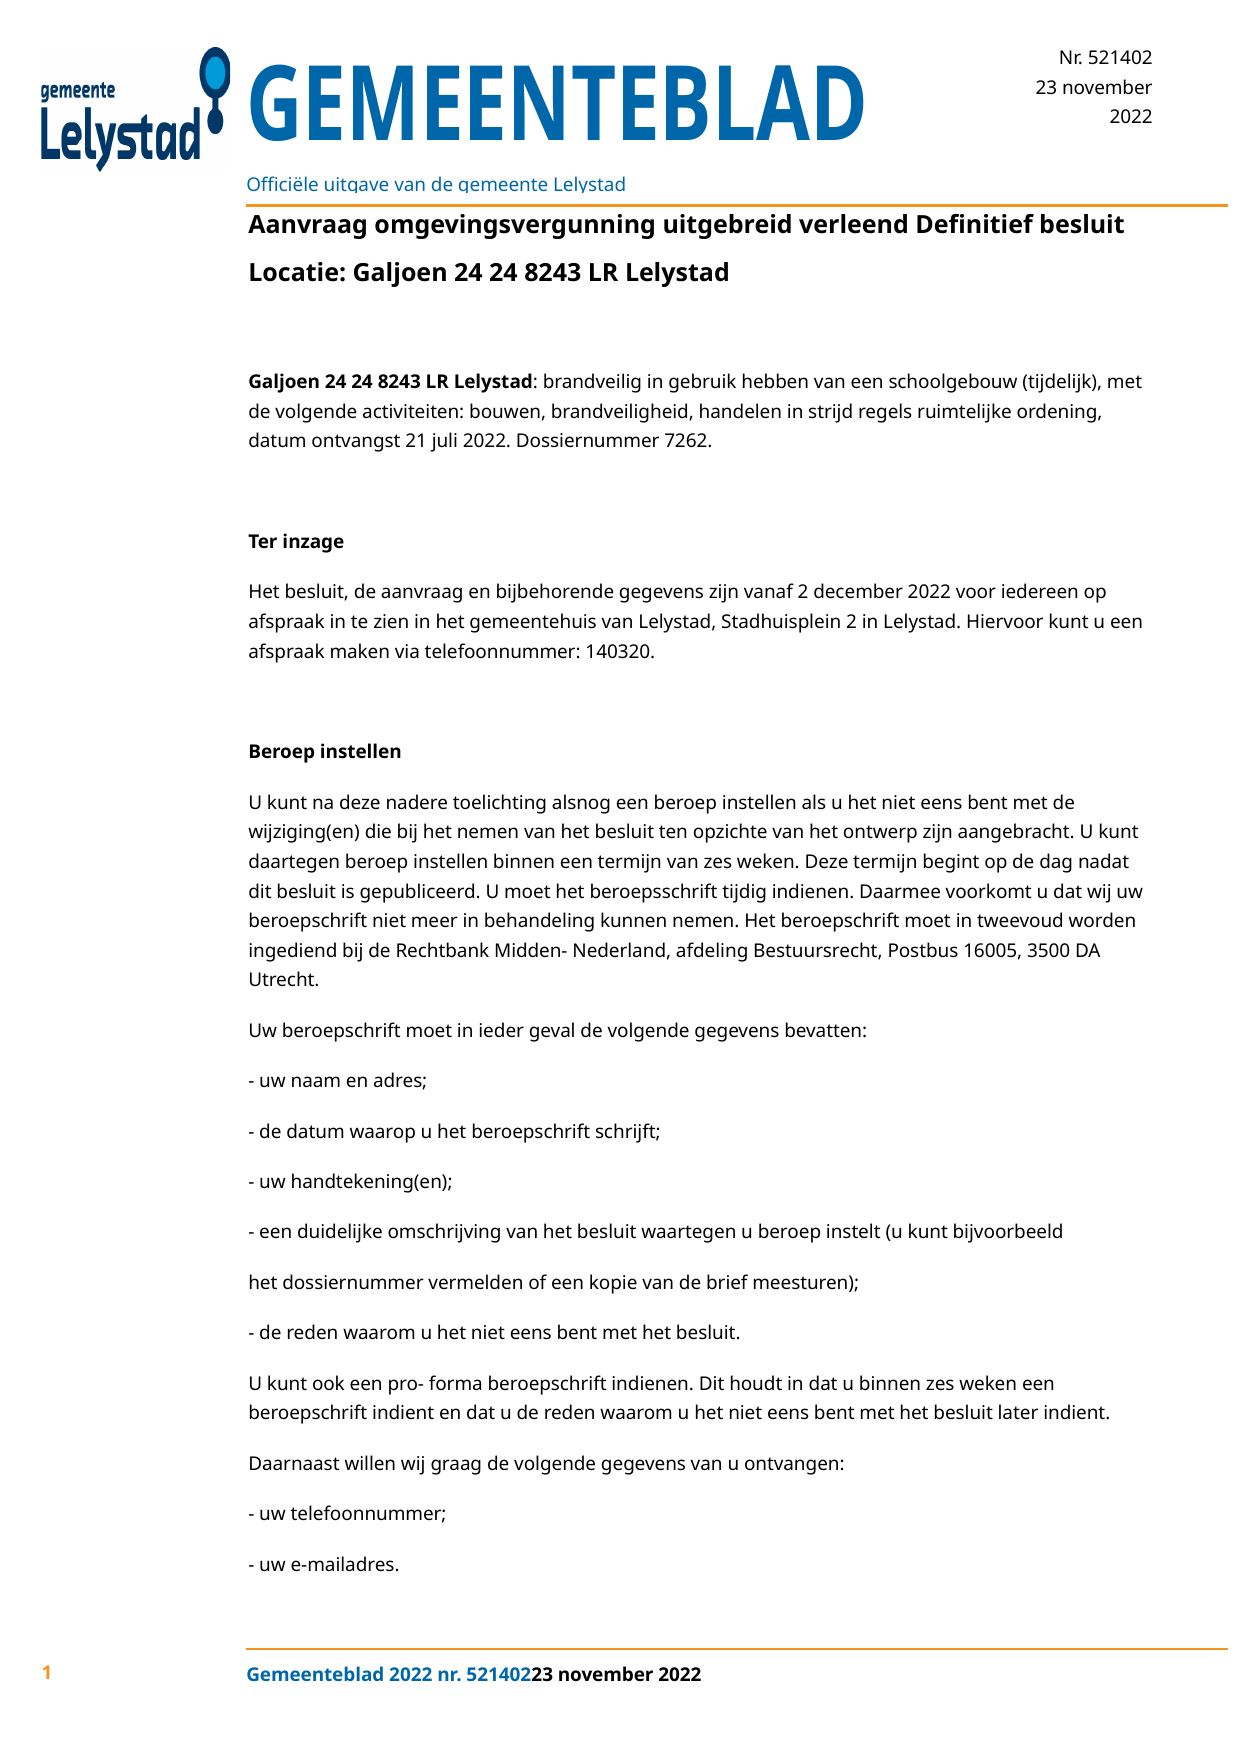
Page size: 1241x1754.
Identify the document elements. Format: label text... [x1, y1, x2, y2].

text het dossiernummer vermelden of een kopie van de brief meesturen); [248, 1269, 1152, 1295]
text Beroep instellen [248, 739, 1152, 764]
text - uw naam en adres; [248, 1067, 1152, 1093]
text U kunt ook een pro- forma beroepschrift indienen. Dit houdt in dat u binnen zes weken een beroepschrift indient en dat u de reden waarom u het niet eens bent met het besluit later indient. [248, 1370, 1152, 1425]
text - uw telefoonnummer; [248, 1500, 1152, 1526]
text Uw beroepschrift moet in ieder geval de volgende gegevens bevatten: [248, 1017, 1152, 1043]
text Ter inzage [248, 528, 1152, 554]
text - uw handtekening(en); [248, 1168, 1152, 1194]
text - de datum waarop u het beroepschrift schrijft; [248, 1118, 1152, 1144]
text - een duidelijke omschrijving van het besluit waartegen u beroep instelt (u kunt bijvoorbeeld [248, 1219, 1152, 1244]
text Daarnaast willen wij graag de volgende gegevens van u ontvangen: [248, 1450, 1152, 1476]
text Het besluit, de aanvraag en bijbehorende gegevens zijn vanaf 2 december 2022 voor iedereen op afspraak in te zien in het gemeentehuis van Lelystad, Stadhuisplein 2 in Lelystad. Hiervoor kunt u een afspraak maken via telefoonnummer: 140320. [248, 579, 1152, 664]
text - uw e-mailadres. [248, 1551, 1152, 1577]
text Galjoen 24 24 8243 LR Lelystad: brandveilig in gebruik hebben van een schoolgebouw (tijdelijk), met de volgende activiteiten: bouwen, brandveiligheid, handelen in strijd regels ruimtelijke ordening, datum ontvangst 21 juli 2022. Dossiernummer 7262. [248, 368, 1152, 453]
picture [41, 47, 231, 172]
text Aanvraag omgevingsvergunning uitgebreid verleend Definitief besluit Locatie: Galjoen 24 24 8243 LR Lelystad [248, 207, 1152, 288]
text U kunt na deze nadere toelichting alsnog een beroep instellen als u het niet eens bent met de wijziging(en) die bij het nemen van het besluit ten opzichte van het ontwerp zijn aangebracht. U kunt daartegen beroep instellen binnen een termijn van zes weken. Deze termijn begint op de dag nadat dit besluit is gepubliceerd. U moet het beroepsschrift tijdig indienen. Daarmee voorkomt u dat wij uw beroepschrift niet meer in behandeling kunnen nemen. Het beroepschrift moet in tweevoud worden ingediend bij de Rechtbank Midden- Nederland, afdeling Bestuursrecht, Postbus 16005, 3500 DA Utrecht. [248, 789, 1152, 992]
text - de reden waarom u het niet eens bent met het besluit. [248, 1319, 1152, 1345]
